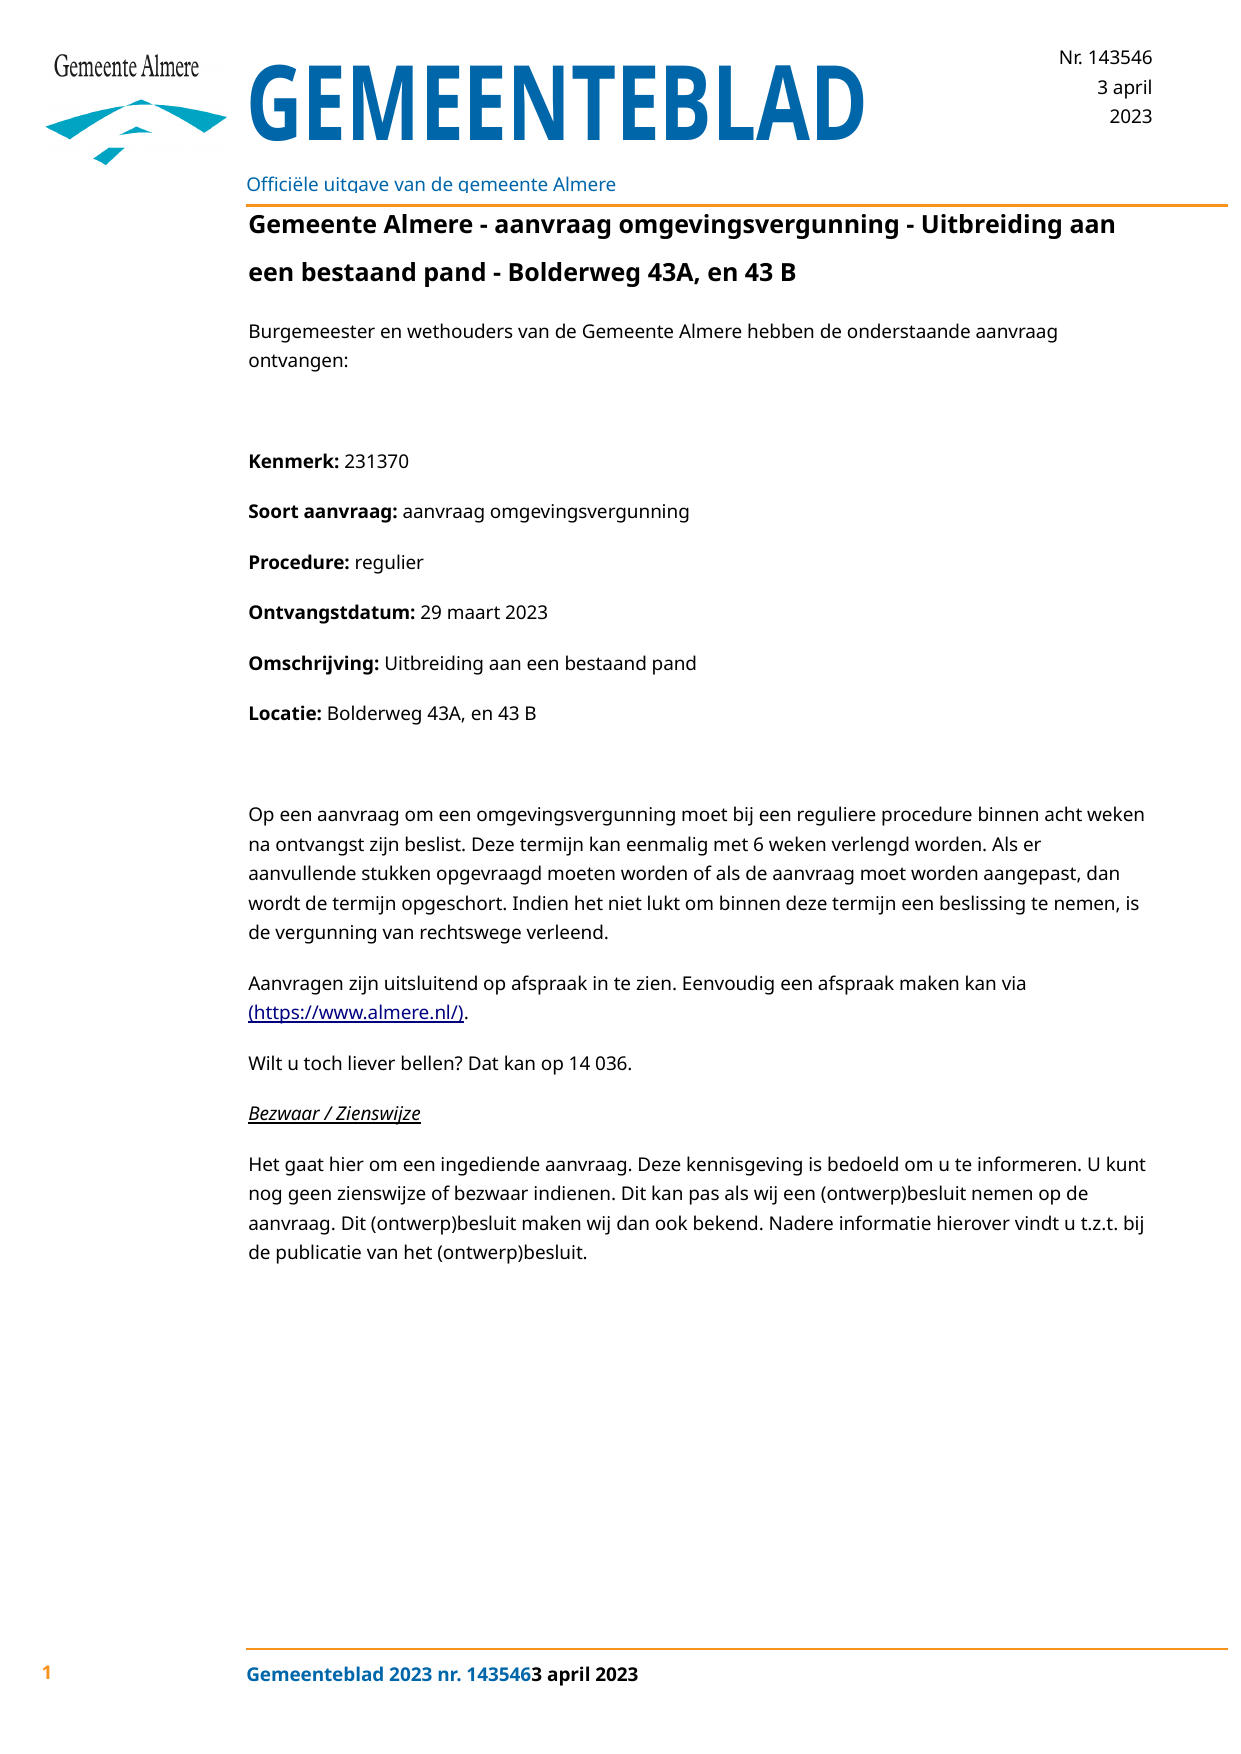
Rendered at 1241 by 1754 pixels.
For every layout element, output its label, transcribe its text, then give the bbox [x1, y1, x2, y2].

text Ontvangstdatum: 29 maart 2023 [248, 599, 1152, 625]
picture [41, 47, 231, 172]
text Bezwaar / Zienswijze [248, 1100, 1152, 1126]
text Aanvragen zijn uitsluitend op afspraak in te zien. Eenvoudig een afspraak maken kan via (https://www.almere.nl/). [248, 970, 1152, 1025]
text Burgemeester en wethouders van de Gemeente Almere hebben de onderstaande aanvraag ontvangen: [248, 318, 1152, 373]
text Soort aanvraag: aanvraag omgevingsvergunning [248, 499, 1152, 524]
text Kenmerk: 231370 [248, 448, 1152, 474]
text Op een aanvraag om een omgevingsvergunning moet bij een reguliere procedure binnen acht weken na ontvangst zijn beslist. Deze termijn kan eenmalig met 6 weken verlengd worden. Als er aanvullende stukken opgevraagd moeten worden of als de aanvraag moet worden aangepast, dan wordt de termijn opgeschort. Indien het niet lukt om binnen deze termijn een beslissing te nemen, is de vergunning van rechtswege verleend. [248, 801, 1152, 945]
text Procedure: regulier [248, 549, 1152, 575]
text Het gaat hier om een ingediende aanvraag. Deze kennisgeving is bedoeld om u te informeren. U kunt nog geen zienswijze of bezwaar indienen. Dit kan pas als wij een (ontwerp)besluit nemen op de aanvraag. Dit (ontwerp)besluit maken wij dan ook bekend. Nadere informatie hierover vindt u t.z.t. bij de publicatie van het (ontwerp)besluit. [248, 1151, 1152, 1265]
text Gemeente Almere - aanvraag omgevingsvergunning - Uitbreiding aan een bestaand pand - Bolderweg 43A, en 43 B [248, 207, 1152, 288]
text Wilt u toch liever bellen? Dat kan op 14 036. [248, 1050, 1152, 1076]
text Omschrijving: Uitbreiding aan een bestaand pand [248, 650, 1152, 676]
text Locatie: Bolderweg 43A, en 43 B [248, 700, 1152, 726]
